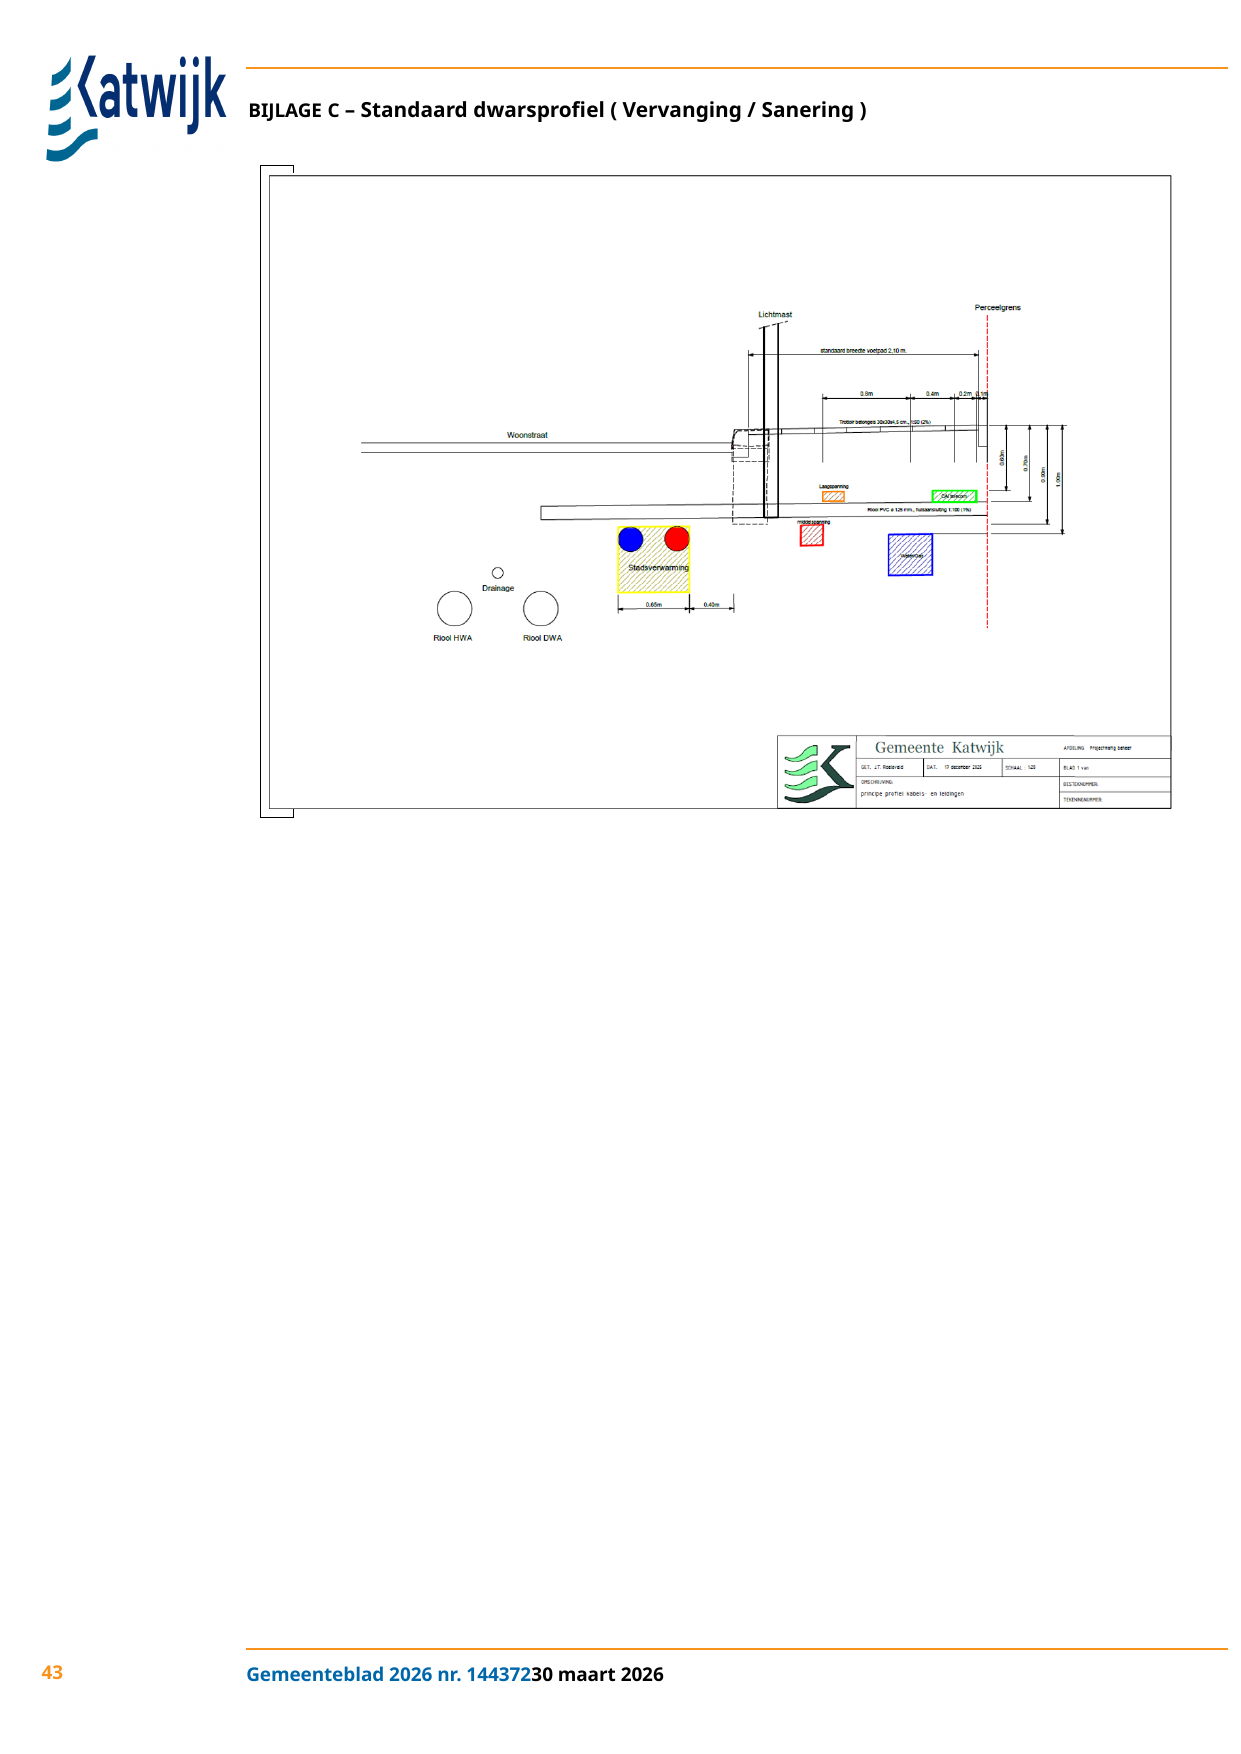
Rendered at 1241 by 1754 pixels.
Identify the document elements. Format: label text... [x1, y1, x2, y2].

picture [268, 173, 1173, 809]
text BIJLAGE C – Standaard dwarsprofiel ( Vervanging / Sanering ) [248, 95, 1152, 123]
picture [41, 47, 231, 172]
